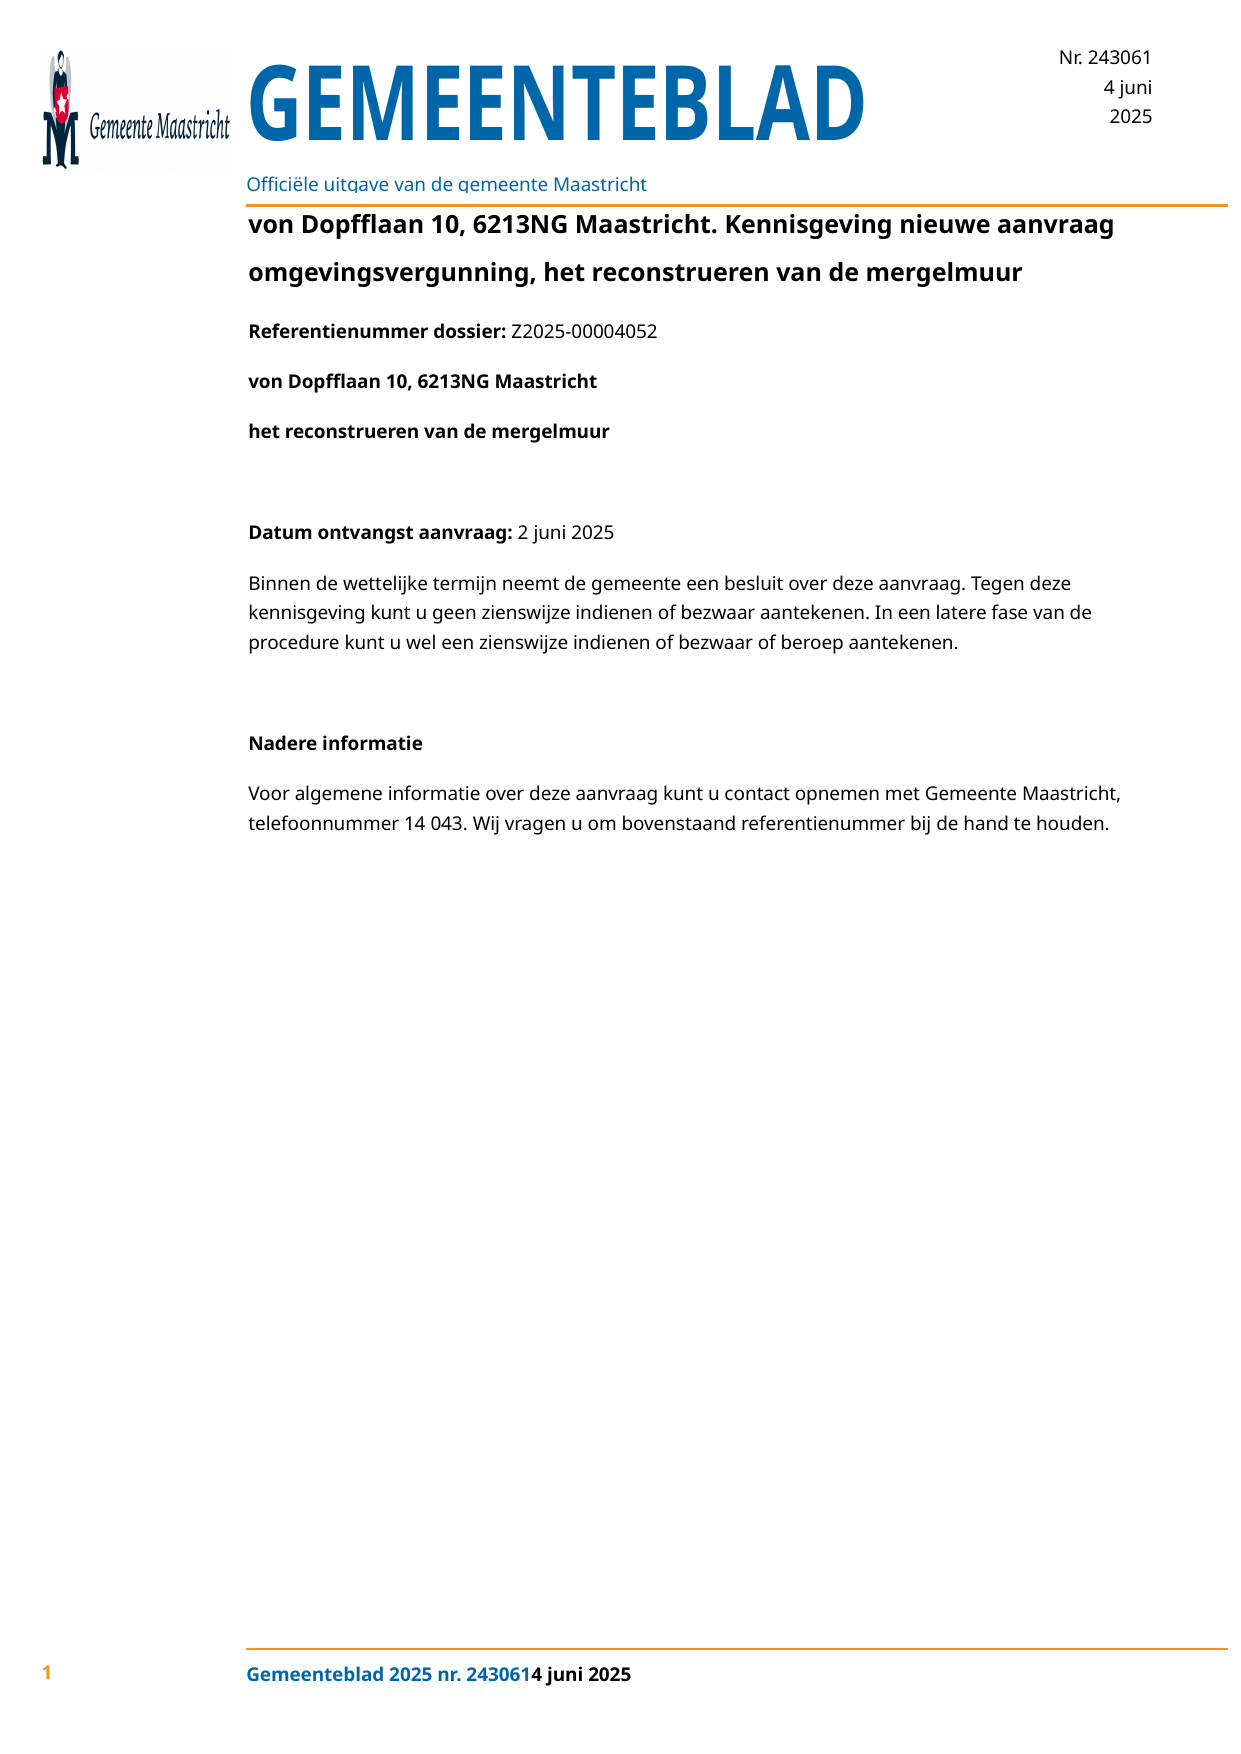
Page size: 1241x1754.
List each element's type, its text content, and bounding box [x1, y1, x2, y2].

text Binnen de wettelijke termijn neemt de gemeente een besluit over deze aanvraag. Tegen deze kennisgeving kunt u geen zienswijze indienen of bezwaar aantekenen. In een latere fase van de procedure kunt u wel een zienswijze indienen of bezwaar of beroep aantekenen. [248, 570, 1152, 655]
text Datum ontvangst aanvraag: 2 juni 2025 [248, 519, 1152, 545]
text het reconstrueren van de mergelmuur [248, 419, 1152, 444]
text Nadere informatie [248, 730, 1152, 756]
text Voor algemene informatie over deze aanvraag kunt u contact opnemen met Gemeente Maastricht, telefoonnummer 14 043. Wij vragen u om bovenstaand referentienummer bij de hand te houden. [248, 780, 1152, 836]
text Referentienummer dossier: Z2025-00004052 [248, 318, 1152, 344]
picture [41, 47, 231, 172]
text von Dopfflaan 10, 6213NG Maastricht. Kennisgeving nieuwe aanvraag omgevingsvergunning, het reconstrueren van de mergelmuur [248, 207, 1152, 288]
text von Dopfflaan 10, 6213NG Maastricht [248, 368, 1152, 394]
